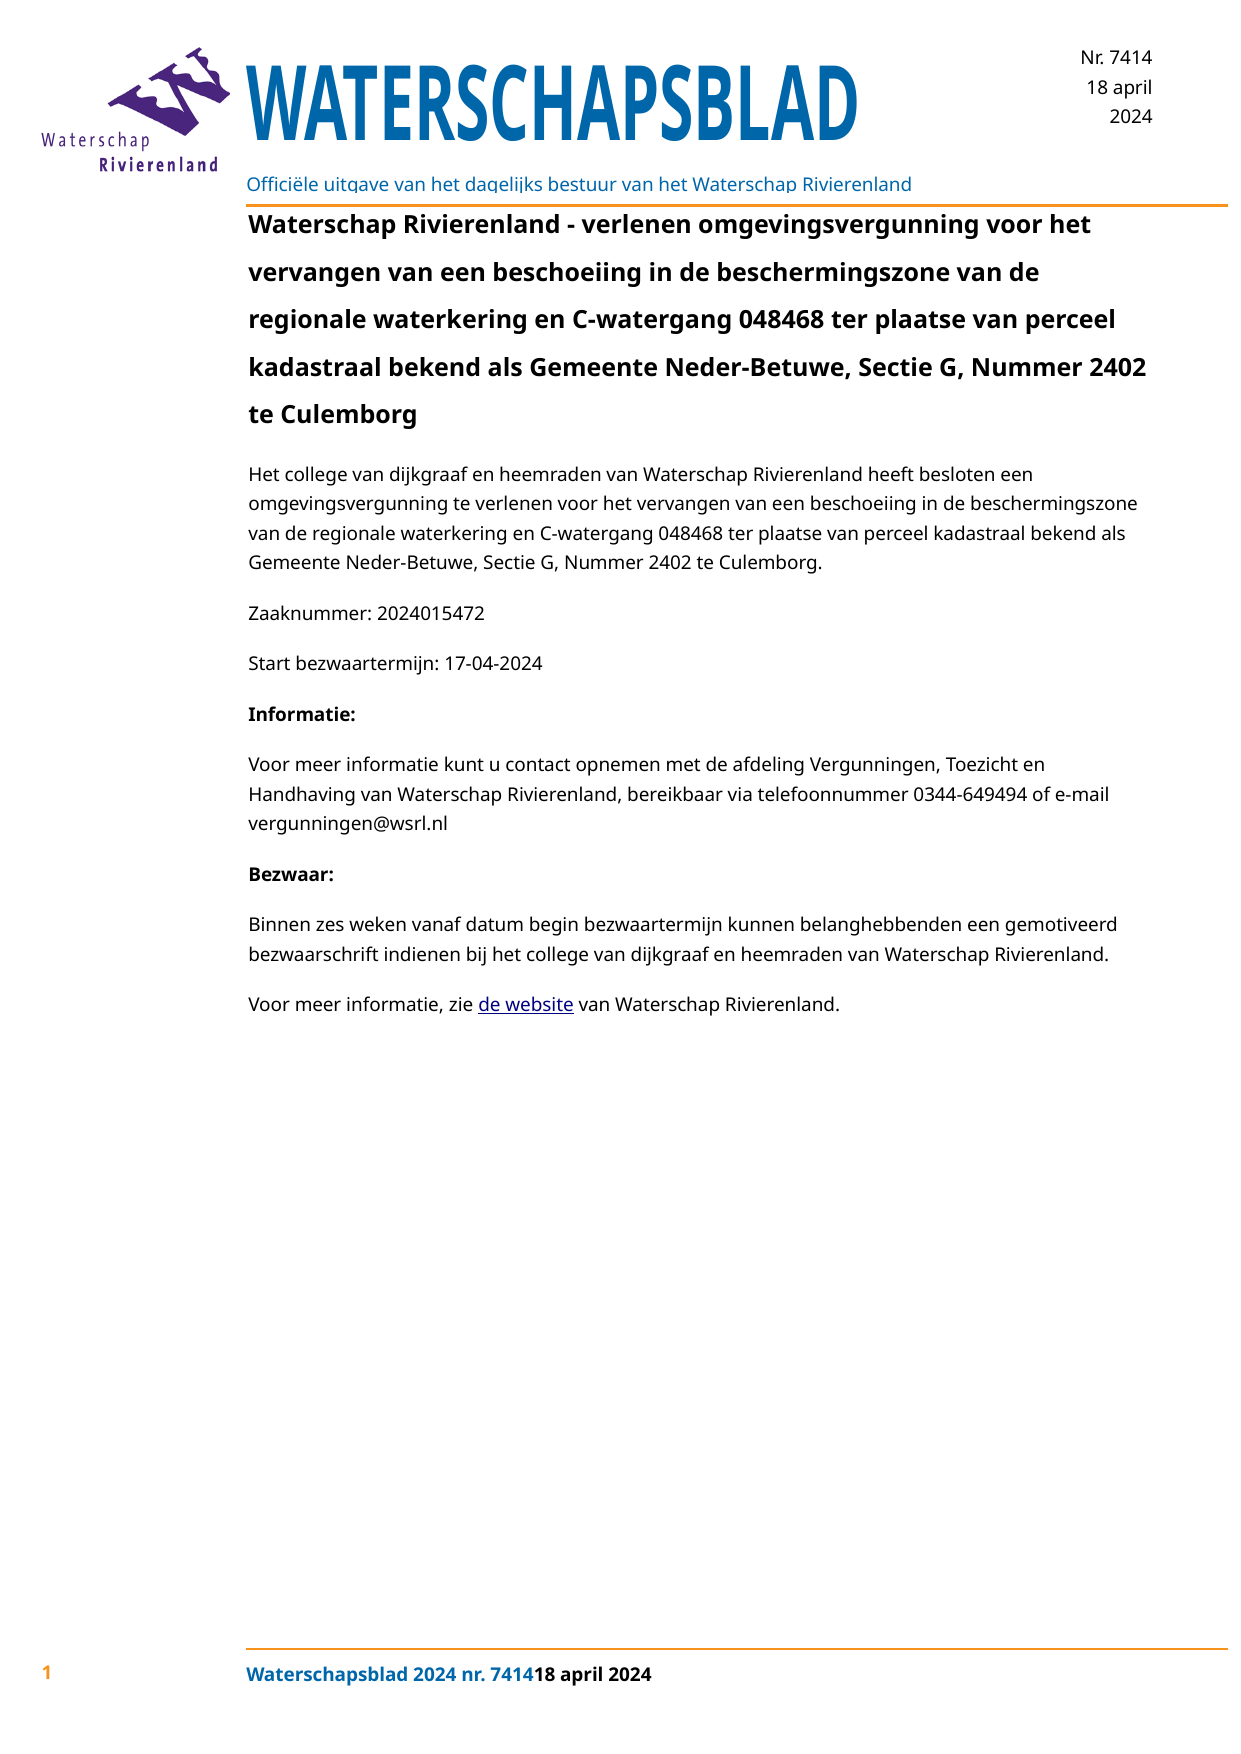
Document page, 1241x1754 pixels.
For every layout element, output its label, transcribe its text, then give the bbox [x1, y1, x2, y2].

text Het college van dijkgraaf en heemraden van Waterschap Rivierenland heeft besloten een omgevingsvergunning te verlenen voor het vervangen van een beschoeiing in de beschermingszone van de regionale waterkering en C-watergang 048468 ter plaatse van perceel kadastraal bekend als Gemeente Neder-Betuwe, Sectie G, Nummer 2402 te Culemborg. [248, 461, 1152, 575]
text Start bezwaartermijn: 17-04-2024 [248, 650, 1152, 676]
text Informatie: [248, 701, 1152, 726]
picture [41, 47, 231, 172]
text Voor meer informatie, zie de website van Waterschap Rivierenland. [248, 991, 1152, 1017]
text Voor meer informatie kunt u contact opnemen met de afdeling Vergunningen, Toezicht en Handhaving van Waterschap Rivierenland, bereikbaar via telefoonnummer 0344-649494 of e-mail vergunningen@wsrl.nl [248, 751, 1152, 836]
text Waterschap Rivierenland - verlenen omgevingsvergunning voor het vervangen van een beschoeiing in de beschermingszone van de regionale waterkering en C-watergang 048468 ter plaatse van perceel kadastraal bekend als Gemeente Neder-Betuwe, Sectie G, Nummer 2402 te Culemborg [248, 207, 1152, 431]
text Zaaknummer: 2024015472 [248, 600, 1152, 626]
text Binnen zes weken vanaf datum begin bezwaartermijn kunnen belanghebbenden een gemotiveerd bezwaarschrift indienen bij het college van dijkgraaf en heemraden van Waterschap Rivierenland. [248, 911, 1152, 966]
text Bezwaar: [248, 861, 1152, 886]
